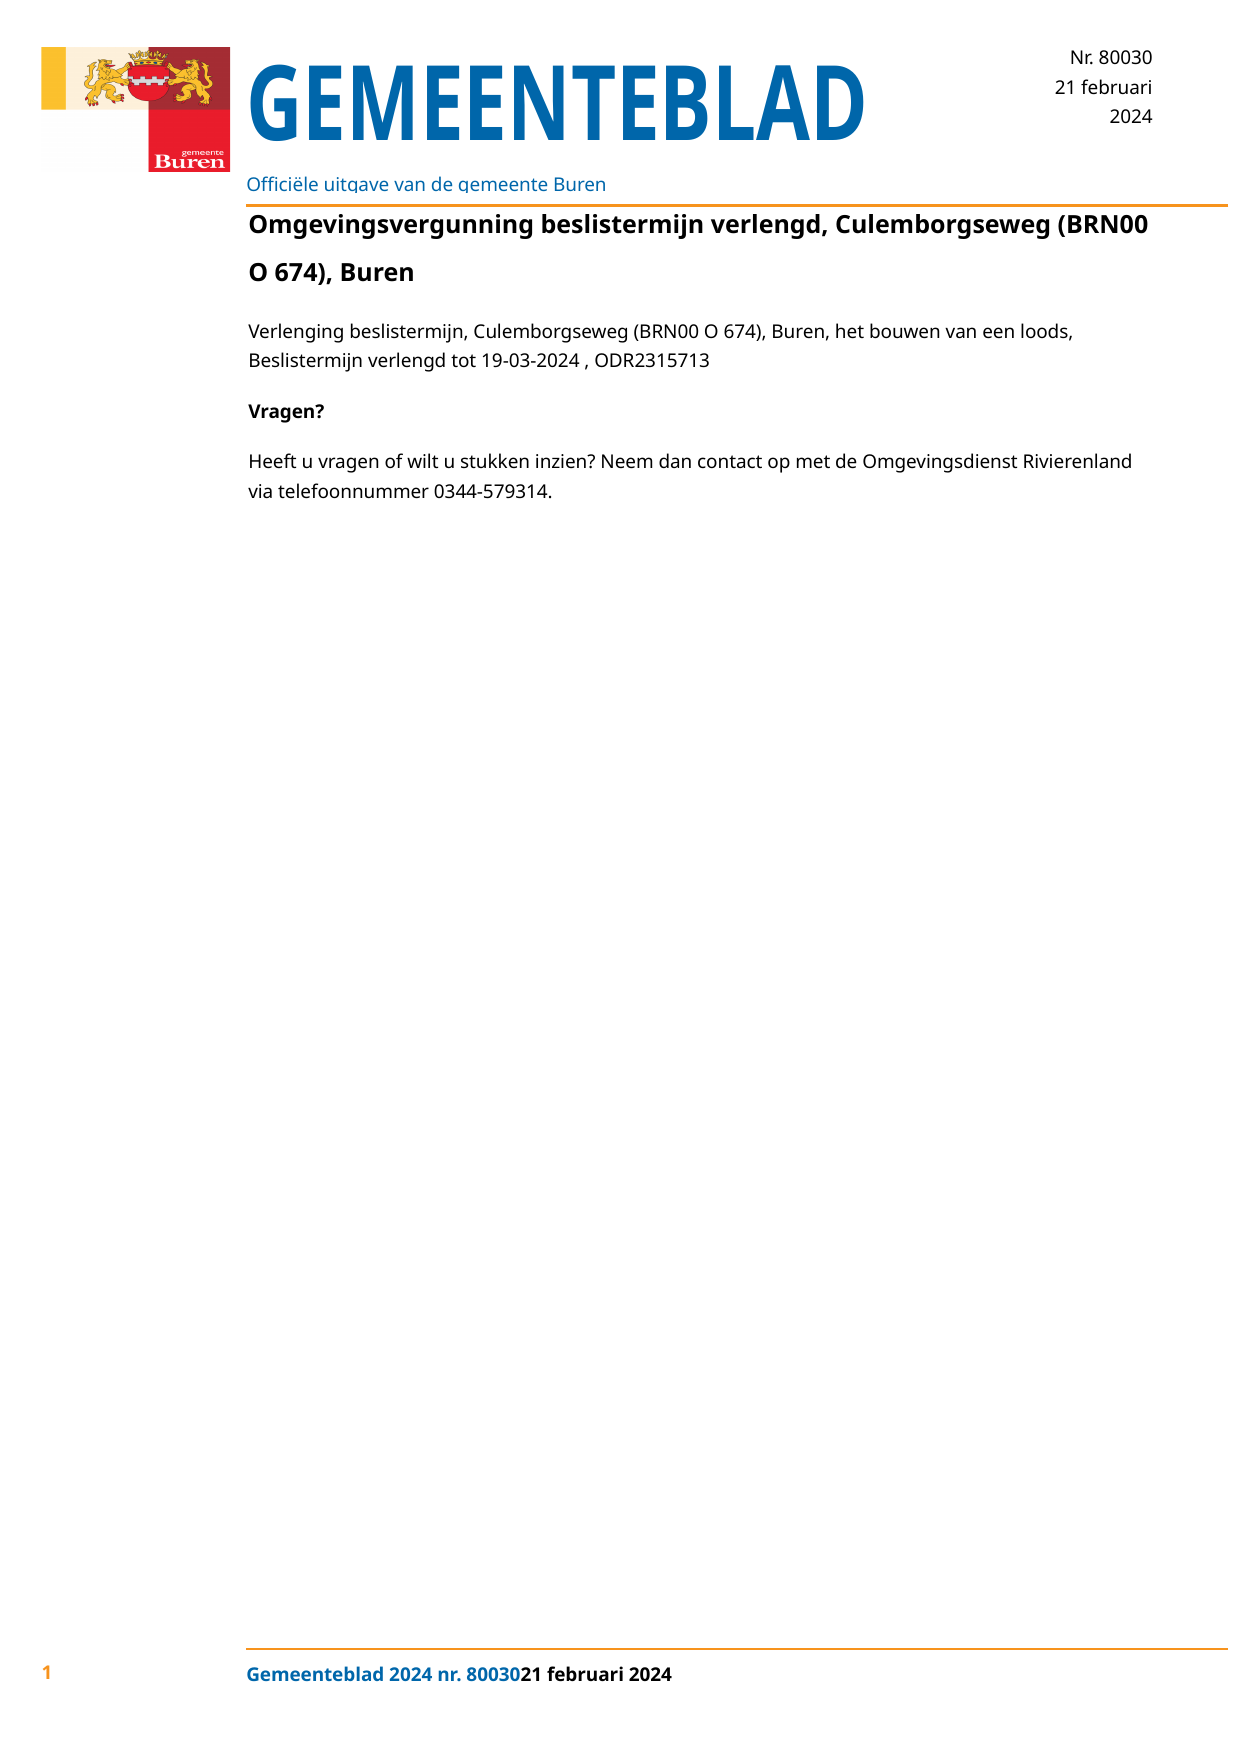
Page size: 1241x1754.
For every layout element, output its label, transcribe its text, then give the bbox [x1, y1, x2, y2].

text Heeft u vragen of wilt u stukken inzien? Neem dan contact op met de Omgevingsdienst Rivierenland via telefoonnummer 0344-579314. [248, 448, 1152, 504]
text Omgevingsvergunning beslistermijn verlengd, Culemborgseweg (BRN00 O 674), Buren [248, 207, 1152, 288]
picture [41, 47, 231, 172]
text Vragen? [248, 398, 1152, 424]
text Verlenging beslistermijn, Culemborgseweg (BRN00 O 674), Buren, het bouwen van een loods, Beslistermijn verlengd tot 19-03-2024 , ODR2315713 [248, 318, 1152, 373]
